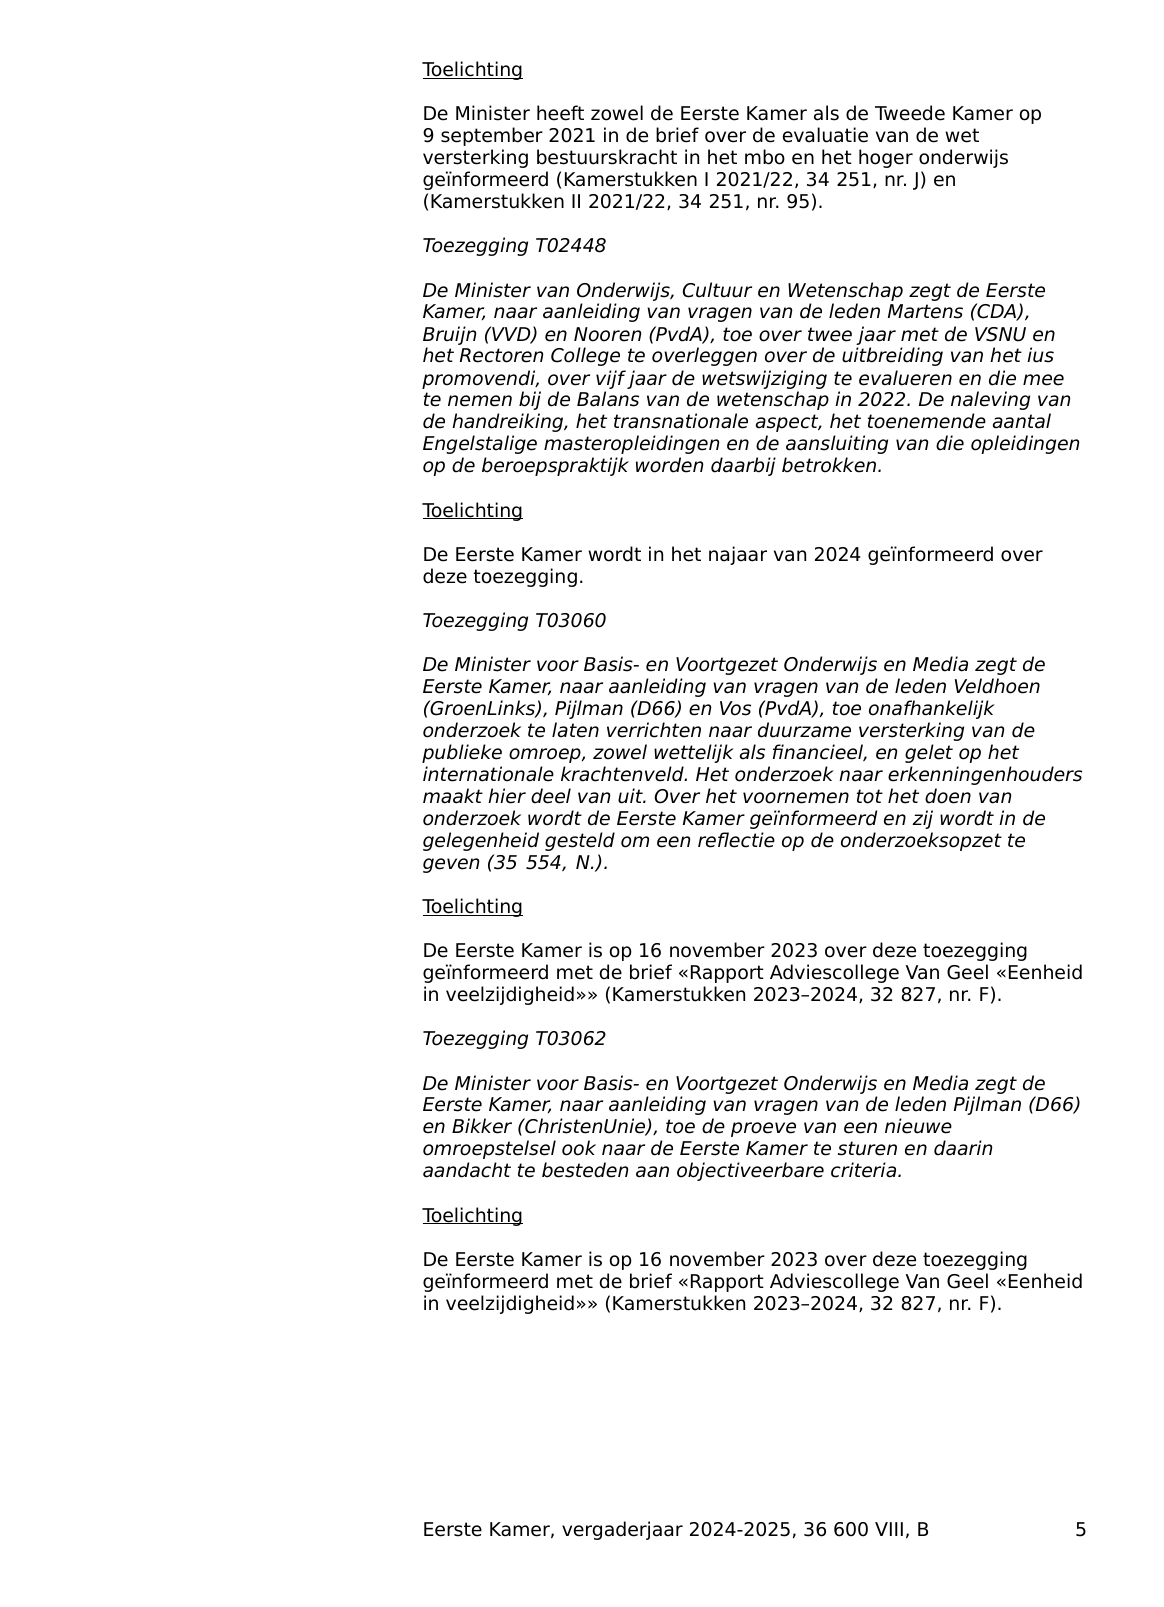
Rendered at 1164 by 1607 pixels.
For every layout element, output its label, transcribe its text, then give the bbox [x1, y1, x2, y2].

subtitle Toezegging T03062 [422, 1028, 1087, 1050]
text De Minister voor Basis- en Voortgezet Onderwijs en Media zegt de Eerste Kamer, naar aanleiding van vragen van de leden Pijlman (D66) en Bikker (ChristenUnie), toe de proeve van een nieuwe omroepstelsel ook naar de Eerste Kamer te sturen en daarin aandacht te besteden aan objectiveerbare criteria. [422, 1072, 1087, 1182]
text De Eerste Kamer wordt in het najaar van 2024 geïnformeerd over deze toezegging. [422, 544, 1087, 588]
text De Eerste Kamer is op 16 november 2023 over deze toezegging geïnformeerd met de brief «Rapport Adviescollege Van Geel «Eenheid in veelzijdigheid»» (Kamerstukken 2023–2024, 32 827, nr. F). [422, 1249, 1087, 1314]
text De Minister van Onderwijs, Cultuur en Wetenschap zegt de Eerste Kamer, naar aanleiding van vragen van de leden Martens (CDA), Bruijn (VVD) en Nooren (PvdA), toe over twee jaar met de VSNU en het Rectoren College te overleggen over de uitbreiding van het ius promovendi, over vijf jaar de wetswijziging te evalueren en die mee te nemen bij de Balans van de wetenschap in 2022. De naleving van de handreiking, het transnationale aspect, het toenemende aantal Engelstalige masteropleidingen en de aansluiting van die opleidingen op de beroepspraktijk worden daarbij betrokken. [422, 279, 1087, 477]
subtitle Toelichting [422, 59, 1087, 81]
text De Minister heeft zowel de Eerste Kamer als de Tweede Kamer op 9 september 2021 in de brief over de evaluatie van de wet versterking bestuurskracht in het mbo en het hoger onderwijs geïnformeerd (Kamerstukken I 2021/22, 34 251, nr. J) en (Kamerstukken II 2021/22, 34 251, nr. 95). [422, 103, 1087, 213]
subtitle Toezegging T03060 [422, 610, 1087, 632]
subtitle Toelichting [422, 1204, 1087, 1226]
text De Eerste Kamer is op 16 november 2023 over deze toezegging geïnformeerd met de brief «Rapport Adviescollege Van Geel «Eenheid in veelzijdigheid»» (Kamerstukken 2023–2024, 32 827, nr. F). [422, 940, 1087, 1006]
subtitle Toelichting [422, 499, 1087, 521]
text De Minister voor Basis- en Voortgezet Onderwijs en Media zegt de Eerste Kamer, naar aanleiding van vragen van de leden Veldhoen (GroenLinks), Pijlman (D66) en Vos (PvdA), toe onafhankelijk onderzoek te laten verrichten naar duurzame versterking van de publieke omroep, zowel wettelijk als financieel, en gelet op het internationale krachtenveld. Het onderzoek naar erkenningenhouders maakt hier deel van uit. Over het voornemen tot het doen van onderzoek wordt de Eerste Kamer geïnformeerd en zij wordt in de gelegenheid gesteld om een reflectie op de onderzoeksopzet te geven (35 554, N.). [422, 654, 1087, 874]
subtitle Toelichting [422, 896, 1087, 918]
subtitle Toezegging T02448 [422, 235, 1087, 257]
